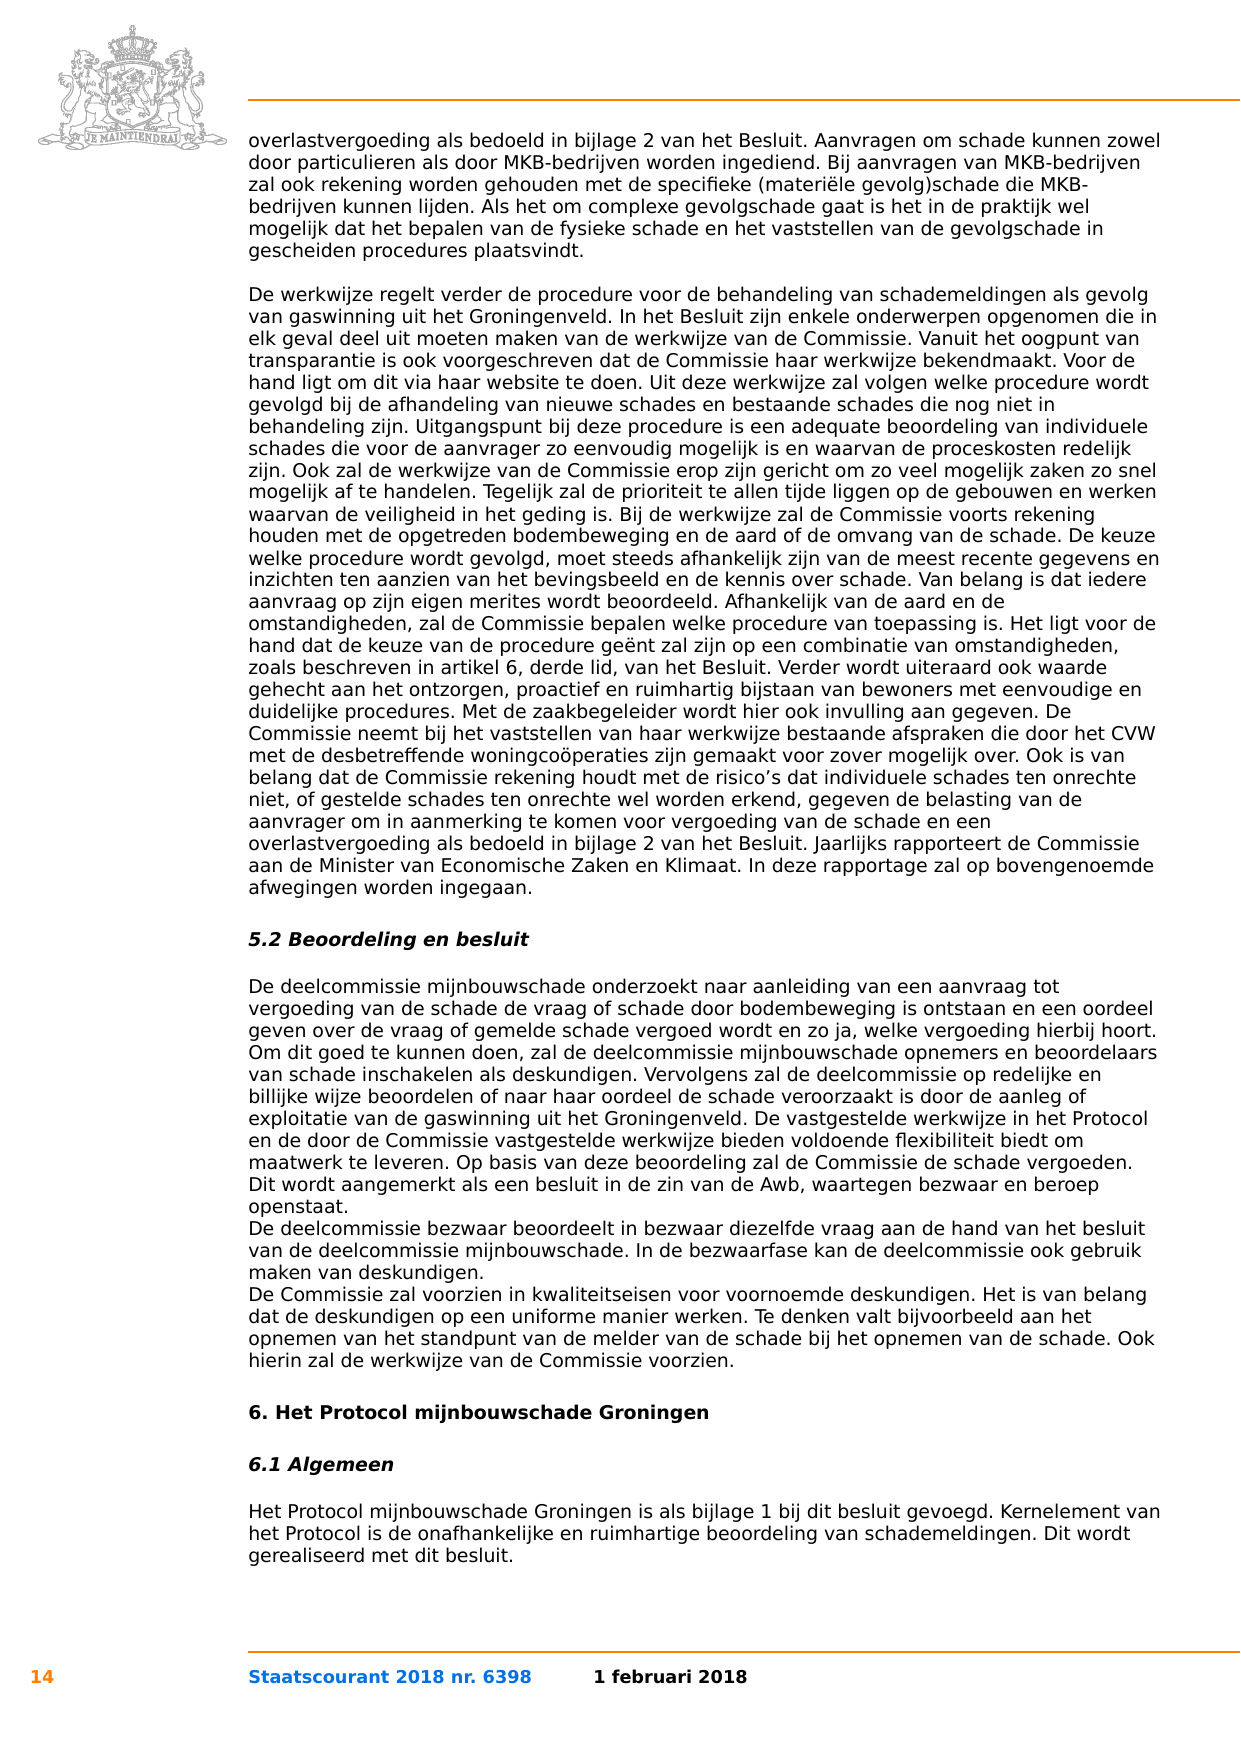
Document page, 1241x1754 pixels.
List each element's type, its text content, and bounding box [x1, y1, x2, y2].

subtitle 6.1 Algemeen [248, 1454, 1163, 1476]
text De deelcommissie bezwaar beoordeelt in bezwaar diezelfde vraag aan de hand van het besluit van de deelcommissie mijnbouwschade. In de bezwaarfase kan de deelcommissie ook gebruik maken van deskundigen. [248, 1218, 1163, 1284]
text Het Protocol mijnbouwschade Groningen is als bijlage 1 bij dit besluit gevoegd. Kernelement van het Protocol is de onafhankelijke en ruimhartige beoordeling van schademeldingen. Dit wordt gerealiseerd met dit besluit. [248, 1501, 1163, 1567]
picture [38, 25, 227, 150]
text De werkwijze regelt verder de procedure voor de behandeling van schademeldingen als gevolg van gaswinning uit het Groningenveld. In het Besluit zijn enkele onderwerpen opgenomen die in elk geval deel uit moeten maken van de werkwijze van de Commissie. Vanuit het oogpunt van transparantie is ook voorgeschreven dat de Commissie haar werkwijze bekendmaakt. Voor de hand ligt om dit via haar website te doen. Uit deze werkwijze zal volgen welke procedure wordt gevolgd bij de afhandeling van nieuwe schades en bestaande schades die nog niet in behandeling zijn. Uitgangspunt bij deze procedure is een adequate beoordeling van individuele schades die voor de aanvrager zo eenvoudig mogelijk is en waarvan de proceskosten redelijk zijn. Ook zal de werkwijze van de Commissie erop zijn gericht om zo veel mogelijk zaken zo snel mogelijk af te handelen. Tegelijk zal de prioriteit te allen tijde liggen op de gebouwen en werken waarvan de veiligheid in het geding is. Bij de werkwijze zal de Commissie voorts rekening houden met de opgetreden bodembeweging en de aard of de omvang van de schade. De keuze welke procedure wordt gevolgd, moet steeds afhankelijk zijn van de meest recente gegevens en inzichten ten aanzien van het bevingsbeeld en de kennis over schade. Van belang is dat iedere aanvraag op zijn eigen merites wordt beoordeeld. Afhankelijk van de aard en de omstandigheden, zal de Commissie bepalen welke procedure van toepassing is. Het ligt voor de hand dat de keuze van de procedure geënt zal zijn op een combinatie van omstandigheden, zoals beschreven in artikel 6, derde lid, van het Besluit. Verder wordt uiteraard ook waarde gehecht aan het ontzorgen, proactief en ruimhartig bijstaan van bewoners met eenvoudige en duidelijke procedures. Met de zaakbegeleider wordt hier ook invulling aan gegeven. De Commissie neemt bij het vaststellen van haar werkwijze bestaande afspraken die door het CVW met de desbetreffende woningcoöperaties zijn gemaakt voor zover mogelijk over. Ook is van belang dat de Commissie rekening houdt met de risico’s dat individuele schades ten onrechte niet, of gestelde schades ten onrechte wel worden erkend, gegeven de belasting van de aanvrager om in aanmerking te komen voor vergoeding van de schade en een overlastvergoeding als bedoeld in bijlage 2 van het Besluit. Jaarlijks rapporteert de Commissie aan de Minister van Economische Zaken en Klimaat. In deze rapportage zal op bovengenoemde afwegingen worden ingegaan. [248, 284, 1163, 899]
subtitle 6. Het Protocol mijnbouwschade Groningen [248, 1402, 1163, 1424]
subtitle 5.2 Beoordeling en besluit [248, 929, 1163, 951]
text De deelcommissie mijnbouwschade onderzoekt naar aanleiding van een aanvraag tot vergoeding van de schade de vraag of schade door bodembeweging is ontstaan en een oordeel geven over de vraag of gemelde schade vergoed wordt en zo ja, welke vergoeding hierbij hoort. Om dit goed te kunnen doen, zal de deelcommissie mijnbouwschade opnemers en beoordelaars van schade inschakelen als deskundigen. Vervolgens zal de deelcommissie op redelijke en billijke wijze beoordelen of naar haar oordeel de schade veroorzaakt is door de aanleg of exploitatie van de gaswinning uit het Groningenveld. De vastgestelde werkwijze in het Protocol en de door de Commissie vastgestelde werkwijze bieden voldoende flexibiliteit biedt om maatwerk te leveren. Op basis van deze beoordeling zal de Commissie de schade vergoeden. Dit wordt aangemerkt als een besluit in de zin van de Awb, waartegen bezwaar en beroep openstaat. [248, 976, 1163, 1218]
text overlastvergoeding als bedoeld in bijlage 2 van het Besluit. Aanvragen om schade kunnen zowel door particulieren als door MKB-bedrijven worden ingediend. Bij aanvragen van MKB-bedrijven zal ook rekening worden gehouden met de specifieke (materiële gevolg)schade die MKB-bedrijven kunnen lijden. Als het om complexe gevolgschade gaat is het in de praktijk wel mogelijk dat het bepalen van de fysieke schade en het vaststellen van de gevolgschade in gescheiden procedures plaatsvindt. [248, 130, 1163, 262]
text De Commissie zal voorzien in kwaliteitseisen voor voornoemde deskundigen. Het is van belang dat de deskundigen op een uniforme manier werken. Te denken valt bijvoorbeeld aan het opnemen van het standpunt van de melder van de schade bij het opnemen van de schade. Ook hierin zal de werkwijze van de Commissie voorzien. [248, 1284, 1163, 1372]
